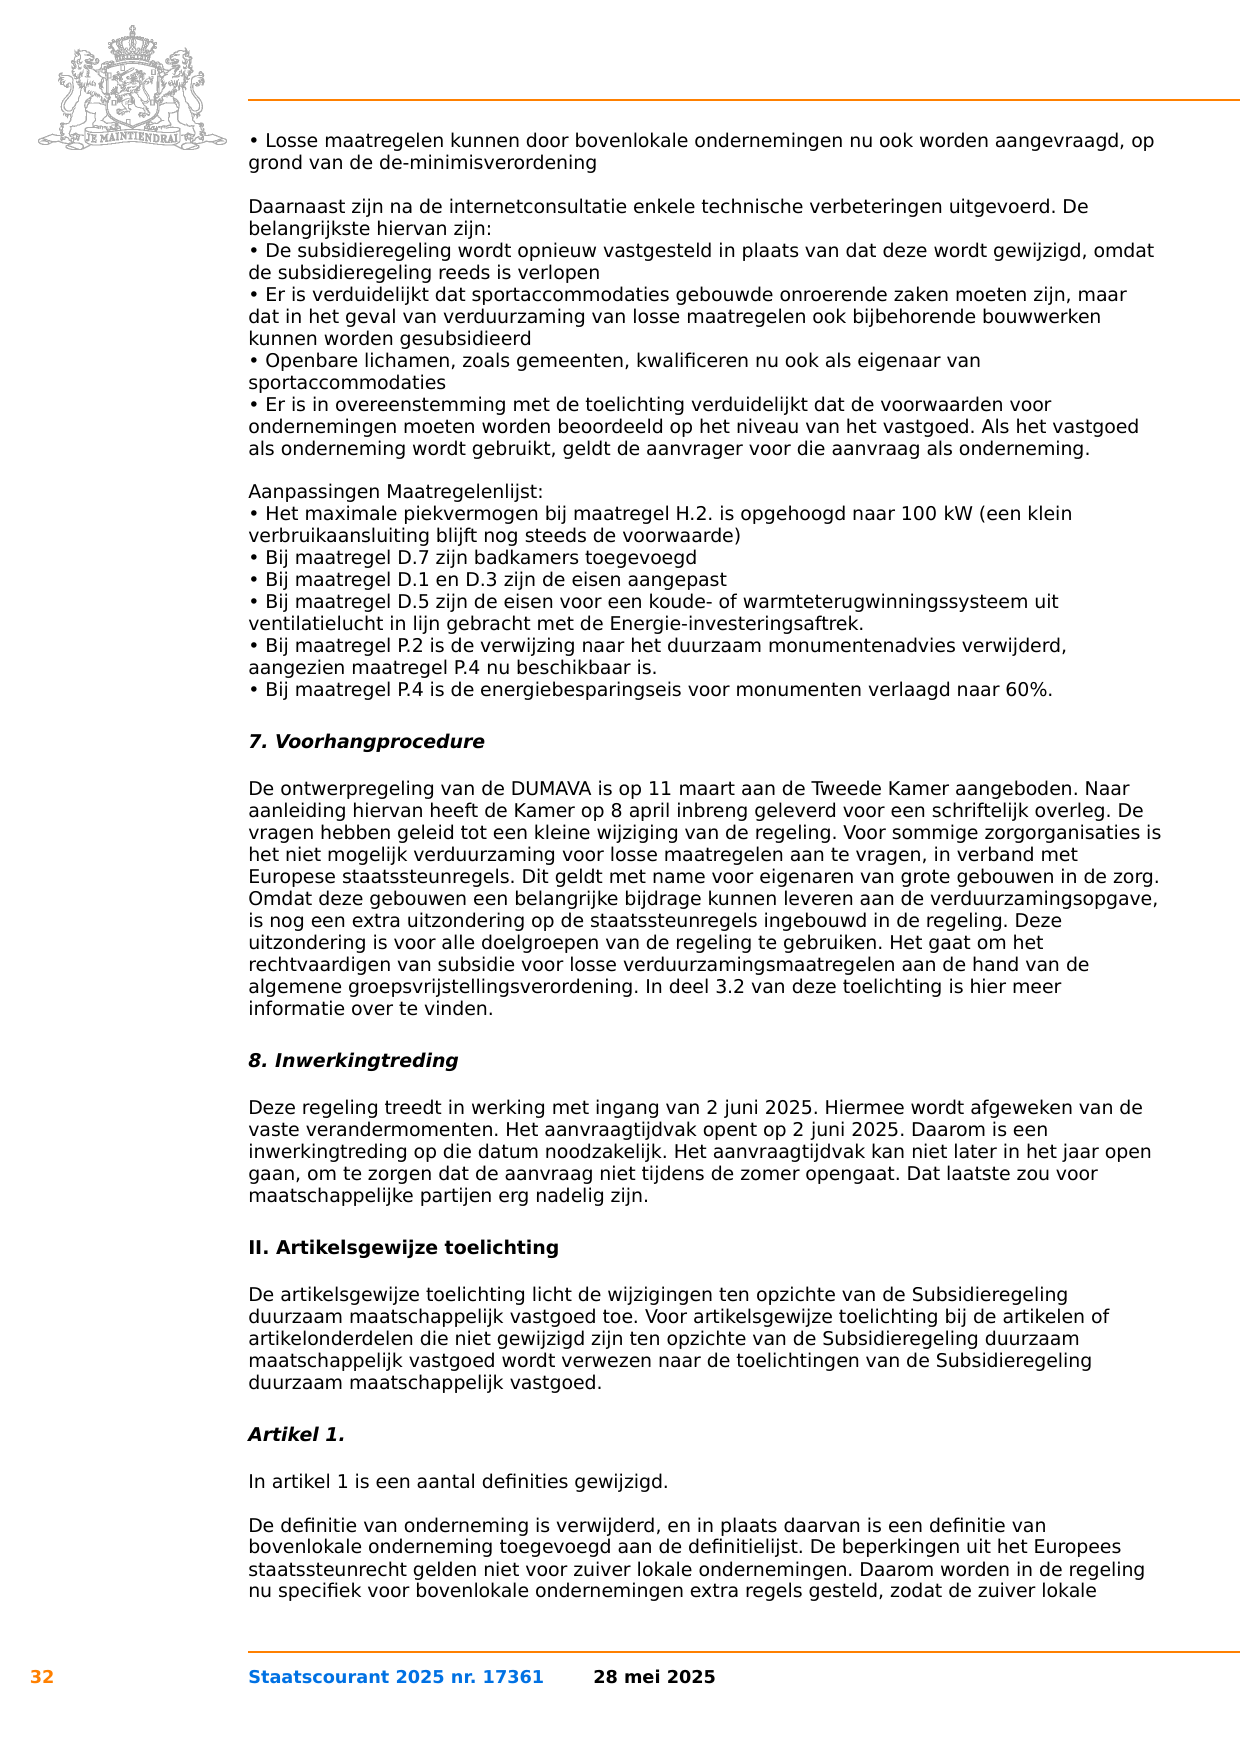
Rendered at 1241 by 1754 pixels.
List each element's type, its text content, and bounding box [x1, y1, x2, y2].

text Aanpassingen Maatregelenlijst: [248, 481, 1163, 503]
subtitle 8. Inwerkingtreding [248, 1050, 1163, 1072]
text • Bij maatregel P.2 is de verwijzing naar het duurzaam monumentenadvies verwijderd, aangezien maatregel P.4 nu beschikbaar is. [248, 635, 1163, 679]
text • Er is in overeenstemming met de toelichting verduidelijkt dat de voorwaarden voor ondernemingen moeten worden beoordeeld op het niveau van het vastgoed. Als het vastgoed als onderneming wordt gebruikt, geldt de aanvrager voor die aanvraag als onderneming. [248, 393, 1163, 459]
text De definitie van onderneming is verwijderd, en in plaats daarvan is een definitie van bovenlokale onderneming toegevoegd aan de definitielijst. De beperkingen uit het Europees staatssteunrecht gelden niet voor zuiver lokale ondernemingen. Daarom worden in de regeling nu specifiek voor bovenlokale ondernemingen extra regels gesteld, zodat de zuiver lokale [248, 1514, 1163, 1602]
text In artikel 1 is een aantal definities gewijzigd. [248, 1471, 1163, 1493]
text De artikelsgewijze toelichting licht de wijzigingen ten opzichte van de Subsidieregeling duurzaam maatschappelijk vastgoed toe. Voor artikelsgewijze toelichting bij de artikelen of artikelonderdelen die niet gewijzigd zijn ten opzichte van de Subsidieregeling duurzaam maatschappelijk vastgoed wordt verwezen naar de toelichtingen van de Subsidieregeling duurzaam maatschappelijk vastgoed. [248, 1284, 1163, 1394]
text • De subsidieregeling wordt opnieuw vastgesteld in plaats van dat deze wordt gewijzigd, omdat de subsidieregeling reeds is verlopen [248, 240, 1163, 284]
subtitle 7. Voorhangprocedure [248, 731, 1163, 753]
text • Er is verduidelijkt dat sportaccommodaties gebouwde onroerende zaken moeten zijn, maar dat in het geval van verduurzaming van losse maatregelen ook bijbehorende bouwwerken kunnen worden gesubsidieerd [248, 284, 1163, 349]
text • Bij maatregel P.4 is de energiebesparingseis voor monumenten verlaagd naar 60%. [248, 679, 1163, 701]
text • Bij maatregel D.7 zijn badkamers toegevoegd [248, 547, 1163, 569]
text • Bij maatregel D.1 en D.3 zijn de eisen aangepast [248, 569, 1163, 591]
text Deze regeling treedt in werking met ingang van 2 juni 2025. Hiermee wordt afgeweken van de vaste verandermomenten. Het aanvraagtijdvak opent op 2 juni 2025. Daarom is een inwerkingtreding op die datum noodzakelijk. Het aanvraagtijdvak kan niet later in het jaar open gaan, om te zorgen dat de aanvraag niet tijdens de zomer opengaat. Dat laatste zou voor maatschappelijke partijen erg nadelig zijn. [248, 1097, 1163, 1207]
picture [38, 25, 227, 150]
subtitle II. Artikelsgewijze toelichting [248, 1237, 1163, 1259]
text • Bij maatregel D.5 zijn de eisen voor een koude- of warmteterugwinningssysteem uit ventilatielucht in lijn gebracht met de Energie-investeringsaftrek. [248, 591, 1163, 635]
text • Losse maatregelen kunnen door bovenlokale ondernemingen nu ook worden aangevraagd, op grond van de de-minimisverordening [248, 130, 1163, 174]
text • Openbare lichamen, zoals gemeenten, kwalificeren nu ook als eigenaar van sportaccommodaties [248, 349, 1163, 393]
text De ontwerpregeling van de DUMAVA is op 11 maart aan de Tweede Kamer aangeboden. Naar aanleiding hiervan heeft de Kamer op 8 april inbreng geleverd voor een schriftelijk overleg. De vragen hebben geleid tot een kleine wijziging van de regeling. Voor sommige zorgorganisaties is het niet mogelijk verduurzaming voor losse maatregelen aan te vragen, in verband met Europese staatssteunregels. Dit geldt met name voor eigenaren van grote gebouwen in de zorg. Omdat deze gebouwen een belangrijke bijdrage kunnen leveren aan de verduurzamingsopgave, is nog een extra uitzondering op de staatssteunregels ingebouwd in de regeling. Deze uitzondering is voor alle doelgroepen van de regeling te gebruiken. Het gaat om het rechtvaardigen van subsidie voor losse verduurzamingsmaatregelen aan de hand van de algemene groepsvrijstellingsverordening. In deel 3.2 van deze toelichting is hier meer informatie over te vinden. [248, 778, 1163, 1020]
subtitle Artikel 1. [248, 1424, 1163, 1446]
text • Het maximale piekvermogen bij maatregel H.2. is opgehoogd naar 100 kW (een klein verbruikaansluiting blijft nog steeds de voorwaarde) [248, 503, 1163, 547]
text Daarnaast zijn na de internetconsultatie enkele technische verbeteringen uitgevoerd. De belangrijkste hiervan zijn: [248, 196, 1163, 240]
